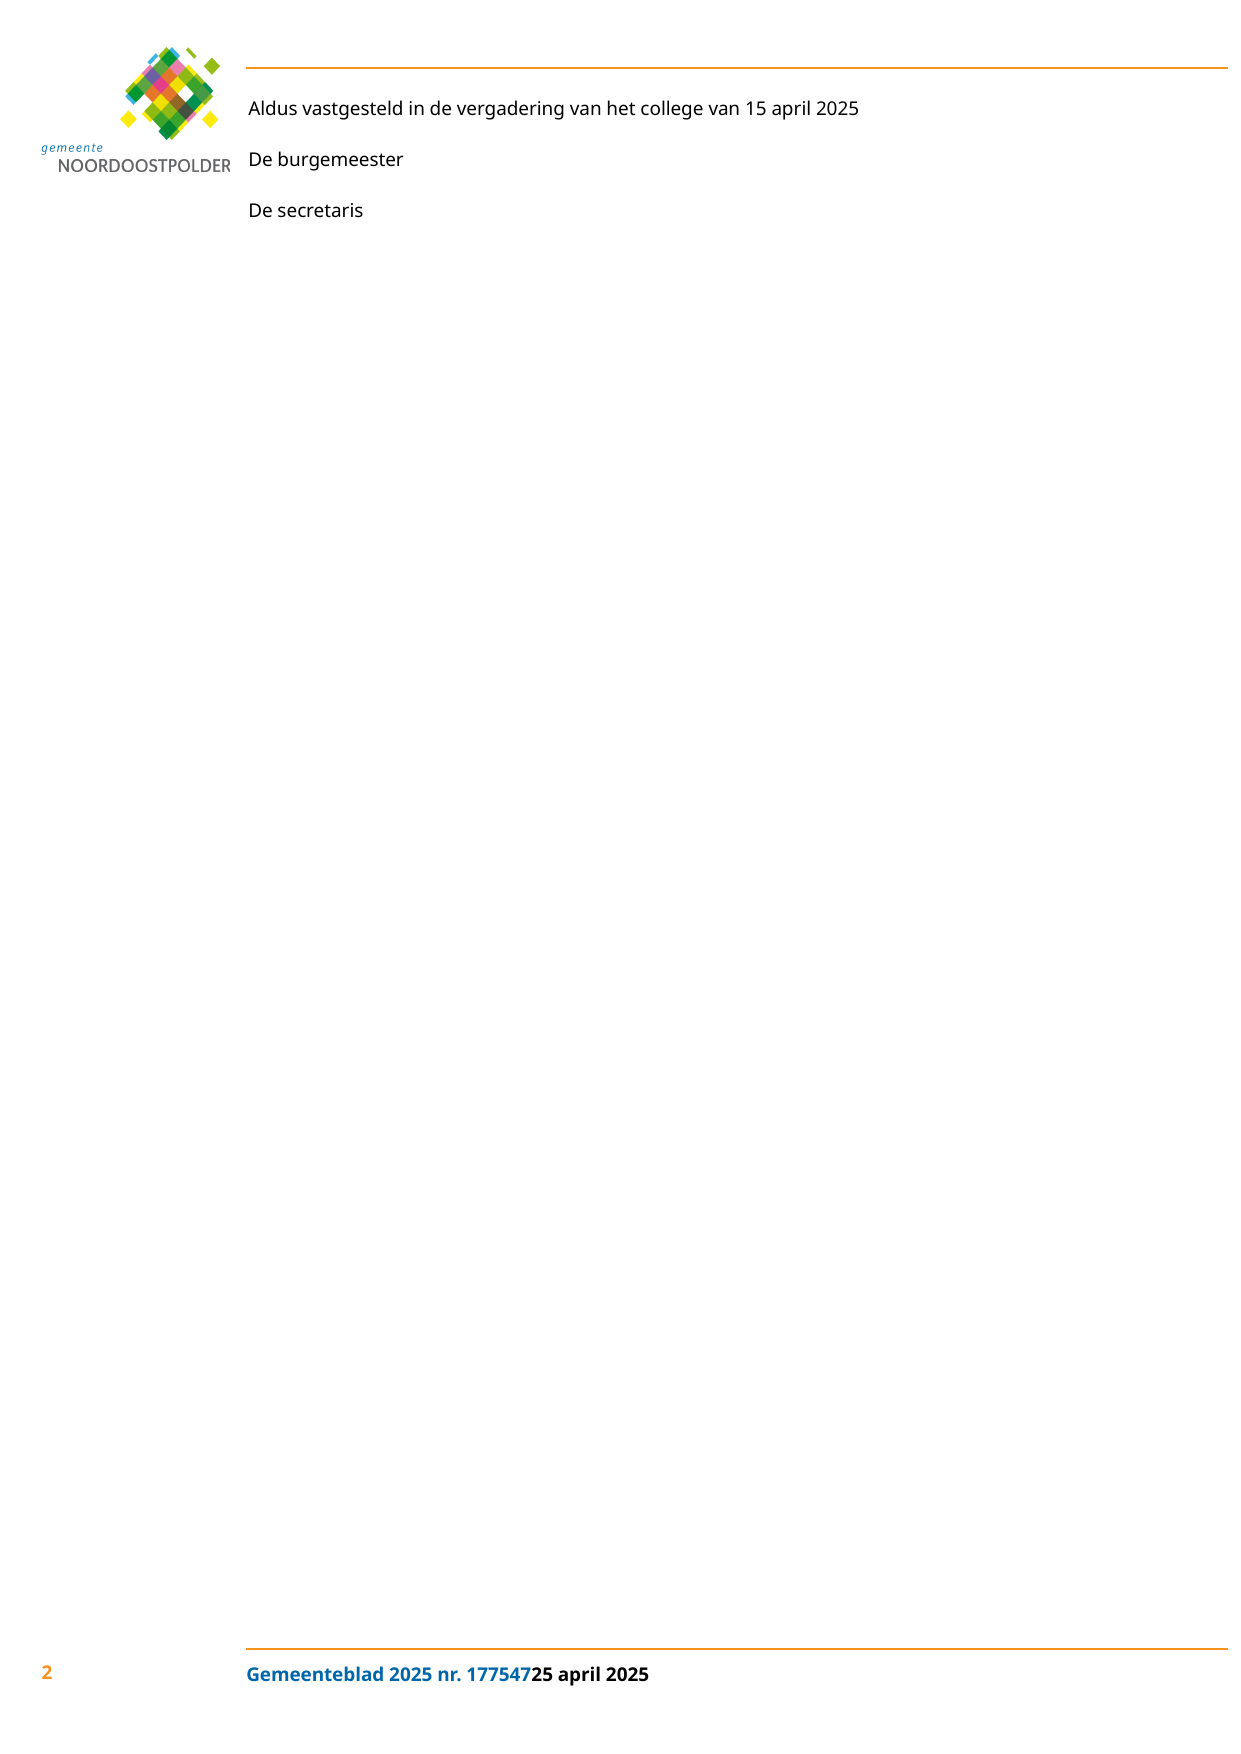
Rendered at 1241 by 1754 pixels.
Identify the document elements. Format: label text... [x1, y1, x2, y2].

text Aldus vastgesteld in de vergadering van het college van 15 april 2025 [248, 95, 1152, 121]
text De burgemeester [248, 146, 1152, 172]
picture [41, 47, 231, 172]
text De secretaris [248, 198, 1152, 223]
